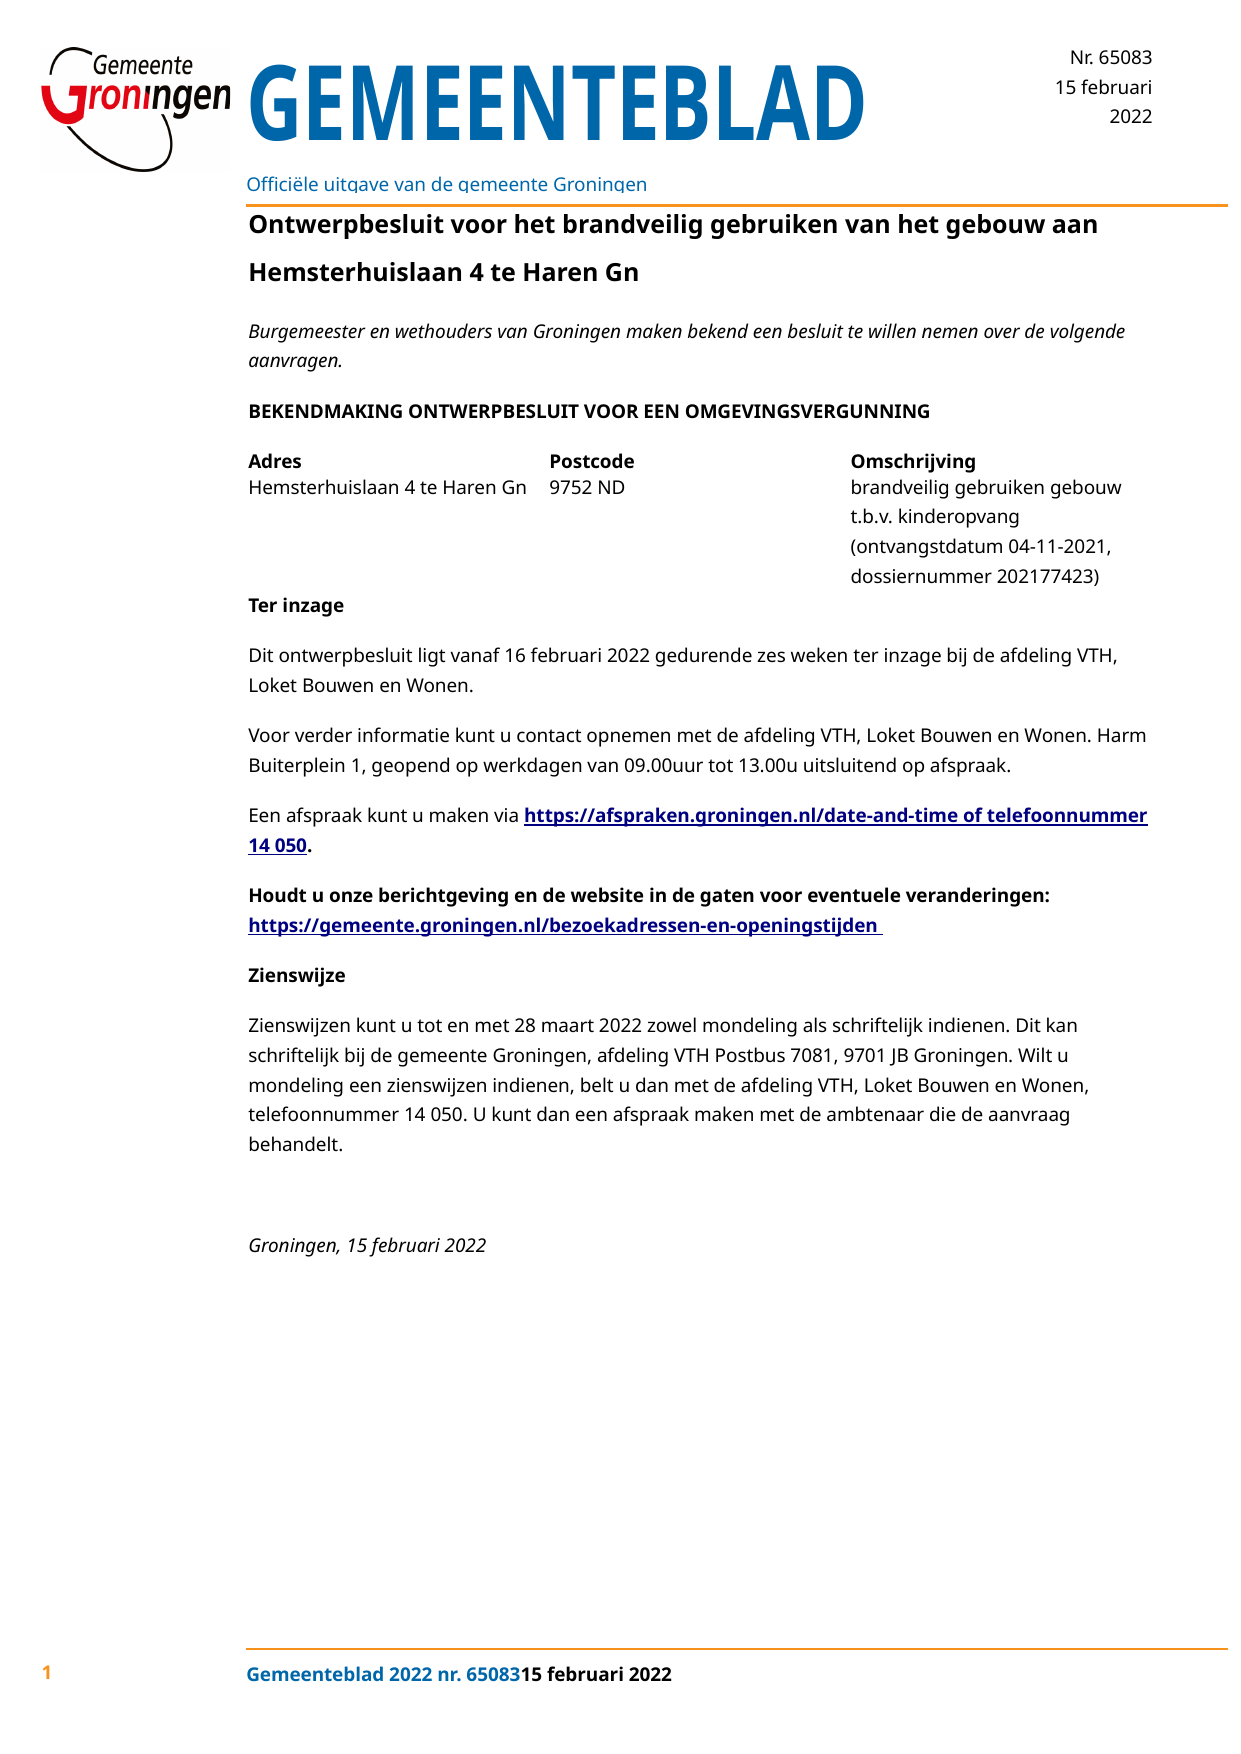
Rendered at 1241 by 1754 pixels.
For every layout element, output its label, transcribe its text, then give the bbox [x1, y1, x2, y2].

text Zienswijzen kunt u tot en met 28 maart 2022 zowel mondeling als schriftelijk indienen. Dit kan schriftelijk bij de gemeente Groningen, afdeling VTH Postbus 7081, 9701 JB Groningen. Wilt u mondeling een zienswijzen indienen, belt u dan met de afdeling VTH, Loket Bouwen en Wonen, telefoonnummer 14 050. U kunt dan een afspraak maken met de ambtenaar die de aanvraag behandelt. [248, 1013, 1152, 1157]
text Een afspraak kunt u maken via https://afspraken.groningen.nl/date-and-time of telefoonnummer 14 050. [248, 802, 1152, 858]
text Zienswijze [248, 962, 1152, 988]
text Ontwerpbesluit voor het brandveilig gebruiken van het gebouw aan Hemsterhuislaan 4 te Haren Gn [248, 207, 1152, 288]
text Houdt u onze berichtgeving en de website in de gaten voor eventuele veranderingen: https://gemeente.groningen.nl/bezoekadressen-en-openingstijden [248, 882, 1152, 938]
picture [41, 47, 231, 172]
text Groningen, 15 februari 2022 [248, 1232, 1152, 1258]
table_header Postcode [549, 449, 850, 474]
table_cell Hemsterhuislaan 4 te Haren Gn [248, 474, 549, 589]
table_header Omschrijving [850, 449, 1152, 474]
text Burgemeester en wethouders van Groningen maken bekend een besluit te willen nemen over de volgende aanvragen. [248, 318, 1152, 373]
text Voor verder informatie kunt u contact opnemen met de afdeling VTH, Loket Bouwen en Wonen. Harm Buiterplein 1, geopend op werkdagen van 09.00uur tot 13.00u uitsluitend op afspraak. [248, 722, 1152, 778]
text Ter inzage [248, 592, 1152, 618]
text Dit ontwerpbesluit ligt vanaf 16 februari 2022 gedurende zes weken ter inzage bij de afdeling VTH, Loket Bouwen en Wonen. [248, 642, 1152, 698]
table_header Adres [248, 449, 549, 474]
text BEKENDMAKING ONTWERPBESLUIT VOOR EEN OMGEVINGSVERGUNNING [248, 398, 1152, 424]
table_cell 9752 ND [549, 474, 850, 589]
table_cell brandveilig gebruiken gebouw t.b.v. kinderopvang (ontvangstdatum 04-11-2021, dossiernummer 202177423) [850, 474, 1152, 589]
